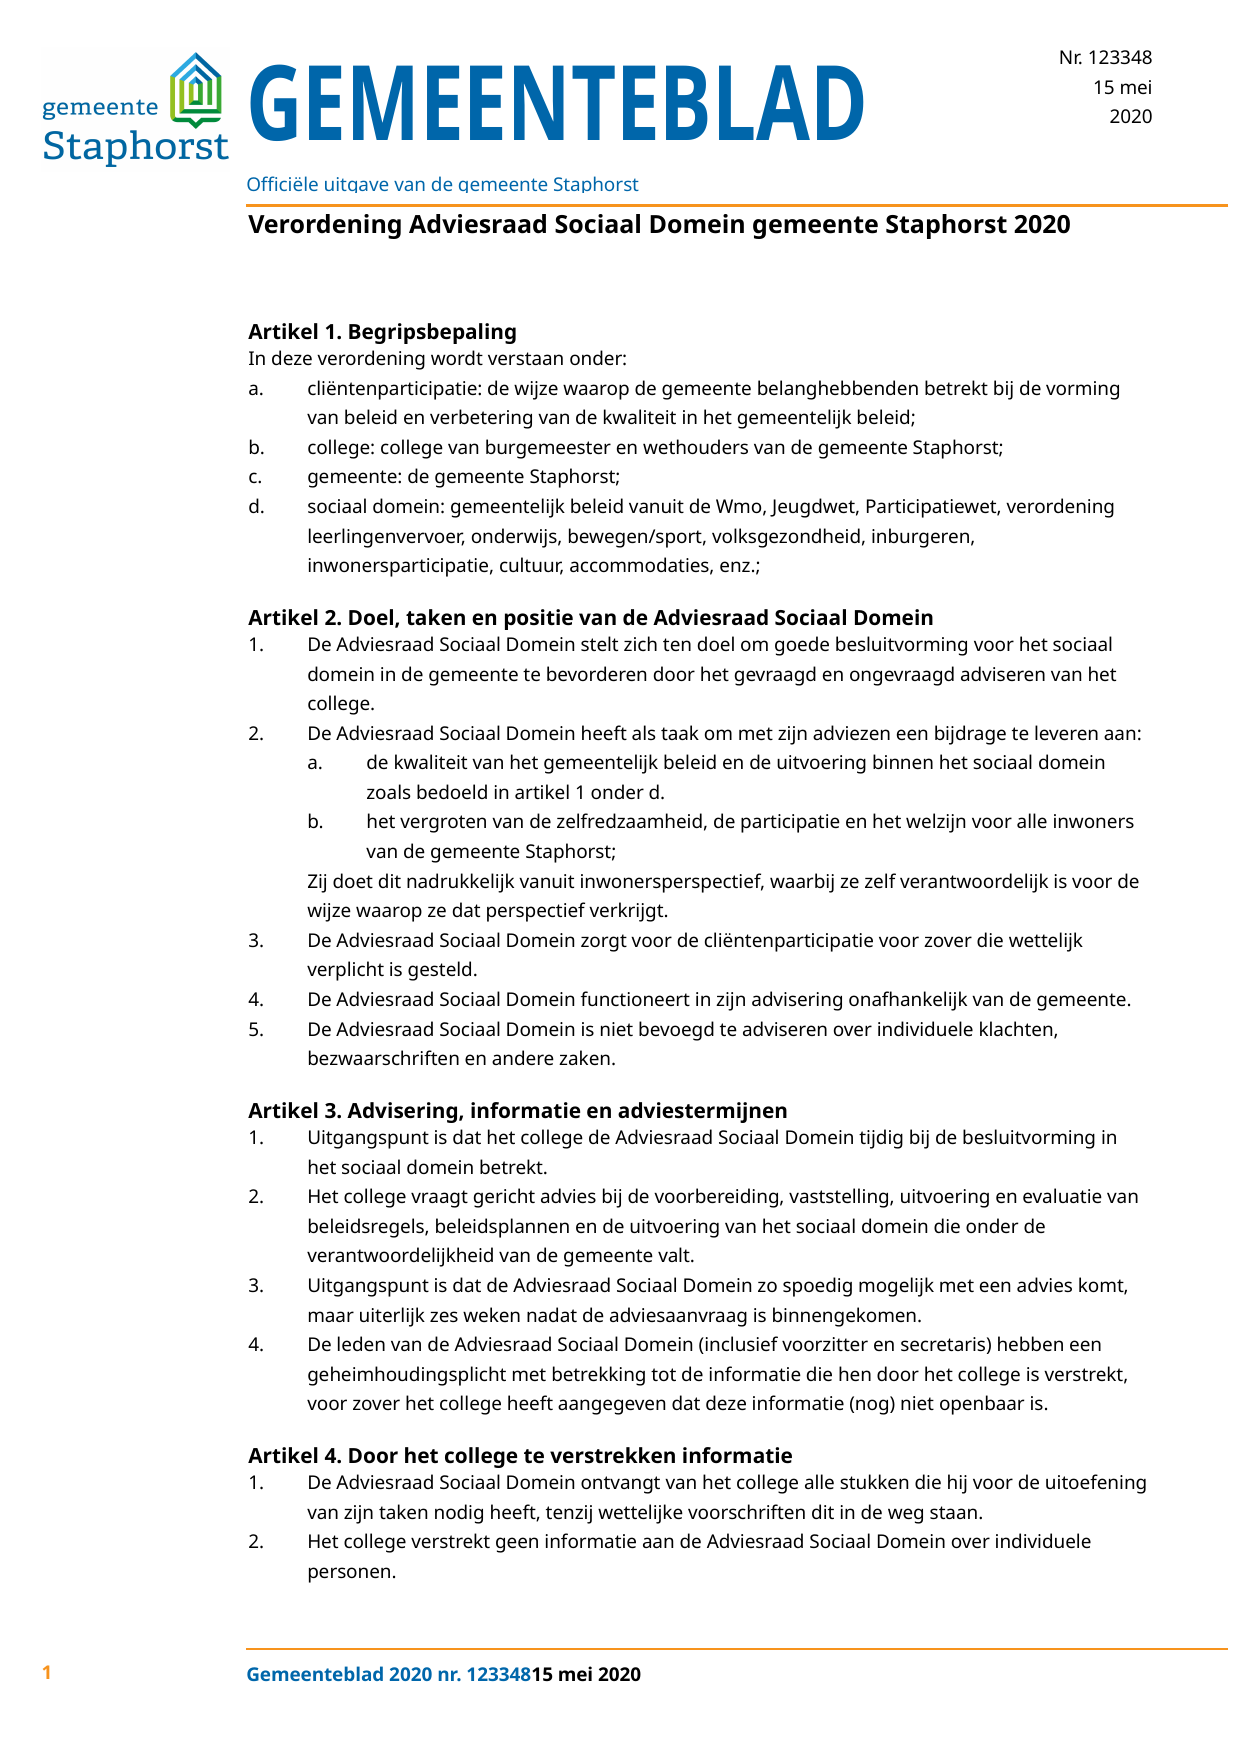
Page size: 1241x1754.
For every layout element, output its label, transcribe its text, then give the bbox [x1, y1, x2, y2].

list De Adviesraad Sociaal Domein stelt zich ten doel om goede besluitvorming voor het sociaal domein in de gemeente te bevorderen door het gevraagd en ongevraagd adviseren van het college. [248, 631, 1152, 716]
list het vergroten van de zelfredzaamheid, de participatie en het welzijn voor alle inwoners van de gemeente Staphorst; [307, 809, 1152, 864]
list Zij doet dit nadrukkelijk vanuit inwonersperspectief, waarbij ze zelf verantwoordelijk is voor de wijze waarop ze dat perspectief verkrijgt. [248, 868, 1152, 923]
list sociaal domein: gemeentelijk beleid vanuit de Wmo, Jeugdwet, Participatiewet, verordening leerlingenvervoer, onderwijs, bewegen/sport, volksgezondheid, inburgeren, inwonersparticipatie, cultuur, accommodaties, enz.; [248, 493, 1152, 578]
text In deze verordening wordt verstaan onder: [248, 345, 1152, 371]
list De Adviesraad Sociaal Domein ontvangt van het college alle stukken die hij voor de uitoefening van zijn taken nodig heeft, tenzij wettelijke voorschriften dit in de weg staan. [248, 1469, 1152, 1525]
list de kwaliteit van het gemeentelijk beleid en de uitvoering binnen het sociaal domein zoals bedoeld in artikel 1 onder d. [307, 749, 1152, 805]
text Artikel 4. Door het college te verstrekken informatie [248, 1441, 1152, 1469]
list gemeente: de gemeente Staphorst; [248, 464, 1152, 489]
list college: college van burgemeester en wethouders van de gemeente Staphorst; [248, 434, 1152, 460]
list Uitgangspunt is dat de Adviesraad Sociaal Domein zo spoedig mogelijk met een advies komt, maar uiterlijk zes weken nadat de adviesaanvraag is binnengekomen. [248, 1272, 1152, 1327]
text Artikel 3. Advisering, informatie en adviestermijnen [248, 1096, 1152, 1124]
list De Adviesraad Sociaal Domein functioneert in zijn advisering onafhankelijk van de gemeente. [248, 986, 1152, 1012]
list De Adviesraad Sociaal Domein zorgt voor de cliëntenparticipatie voor zover die wettelijk verplicht is gesteld. [248, 927, 1152, 982]
picture [41, 47, 231, 172]
list cliëntenparticipatie: de wijze waarop de gemeente belanghebbenden betrekt bij de vorming van beleid en verbetering van de kwaliteit in het gemeentelijk beleid; [248, 375, 1152, 430]
list Het college verstrekt geen informatie aan de Adviesraad Sociaal Domein over individuele personen. [248, 1528, 1152, 1584]
text Verordening Adviesraad Sociaal Domein gemeente Staphorst 2020 [248, 207, 1152, 241]
text Artikel 2. Doel, taken en positie van de Adviesraad Sociaal Domein [248, 603, 1152, 631]
list De Adviesraad Sociaal Domein heeft als taak om met zijn adviezen een bijdrage te leveren aan: [248, 720, 1152, 746]
list Het college vraagt gericht advies bij de voorbereiding, vaststelling, uitvoering en evaluatie van beleidsregels, beleidsplannen en de uitvoering van het sociaal domein die onder de verantwoordelijkheid van de gemeente valt. [248, 1183, 1152, 1268]
list De leden van de Adviesraad Sociaal Domein (inclusief voorzitter en secretaris) hebben een geheimhoudingsplicht met betrekking tot de informatie die hen door het college is verstrekt, voor zover het college heeft aangegeven dat deze informatie (nog) niet openbaar is. [248, 1331, 1152, 1416]
list Uitgangspunt is dat het college de Adviesraad Sociaal Domein tijdig bij de besluitvorming in het sociaal domein betrekt. [248, 1124, 1152, 1179]
list De Adviesraad Sociaal Domein is niet bevoegd te adviseren over individuele klachten, bezwaarschriften en andere zaken. [248, 1016, 1152, 1071]
text Artikel 1. Begripsbepaling [248, 317, 1152, 345]
